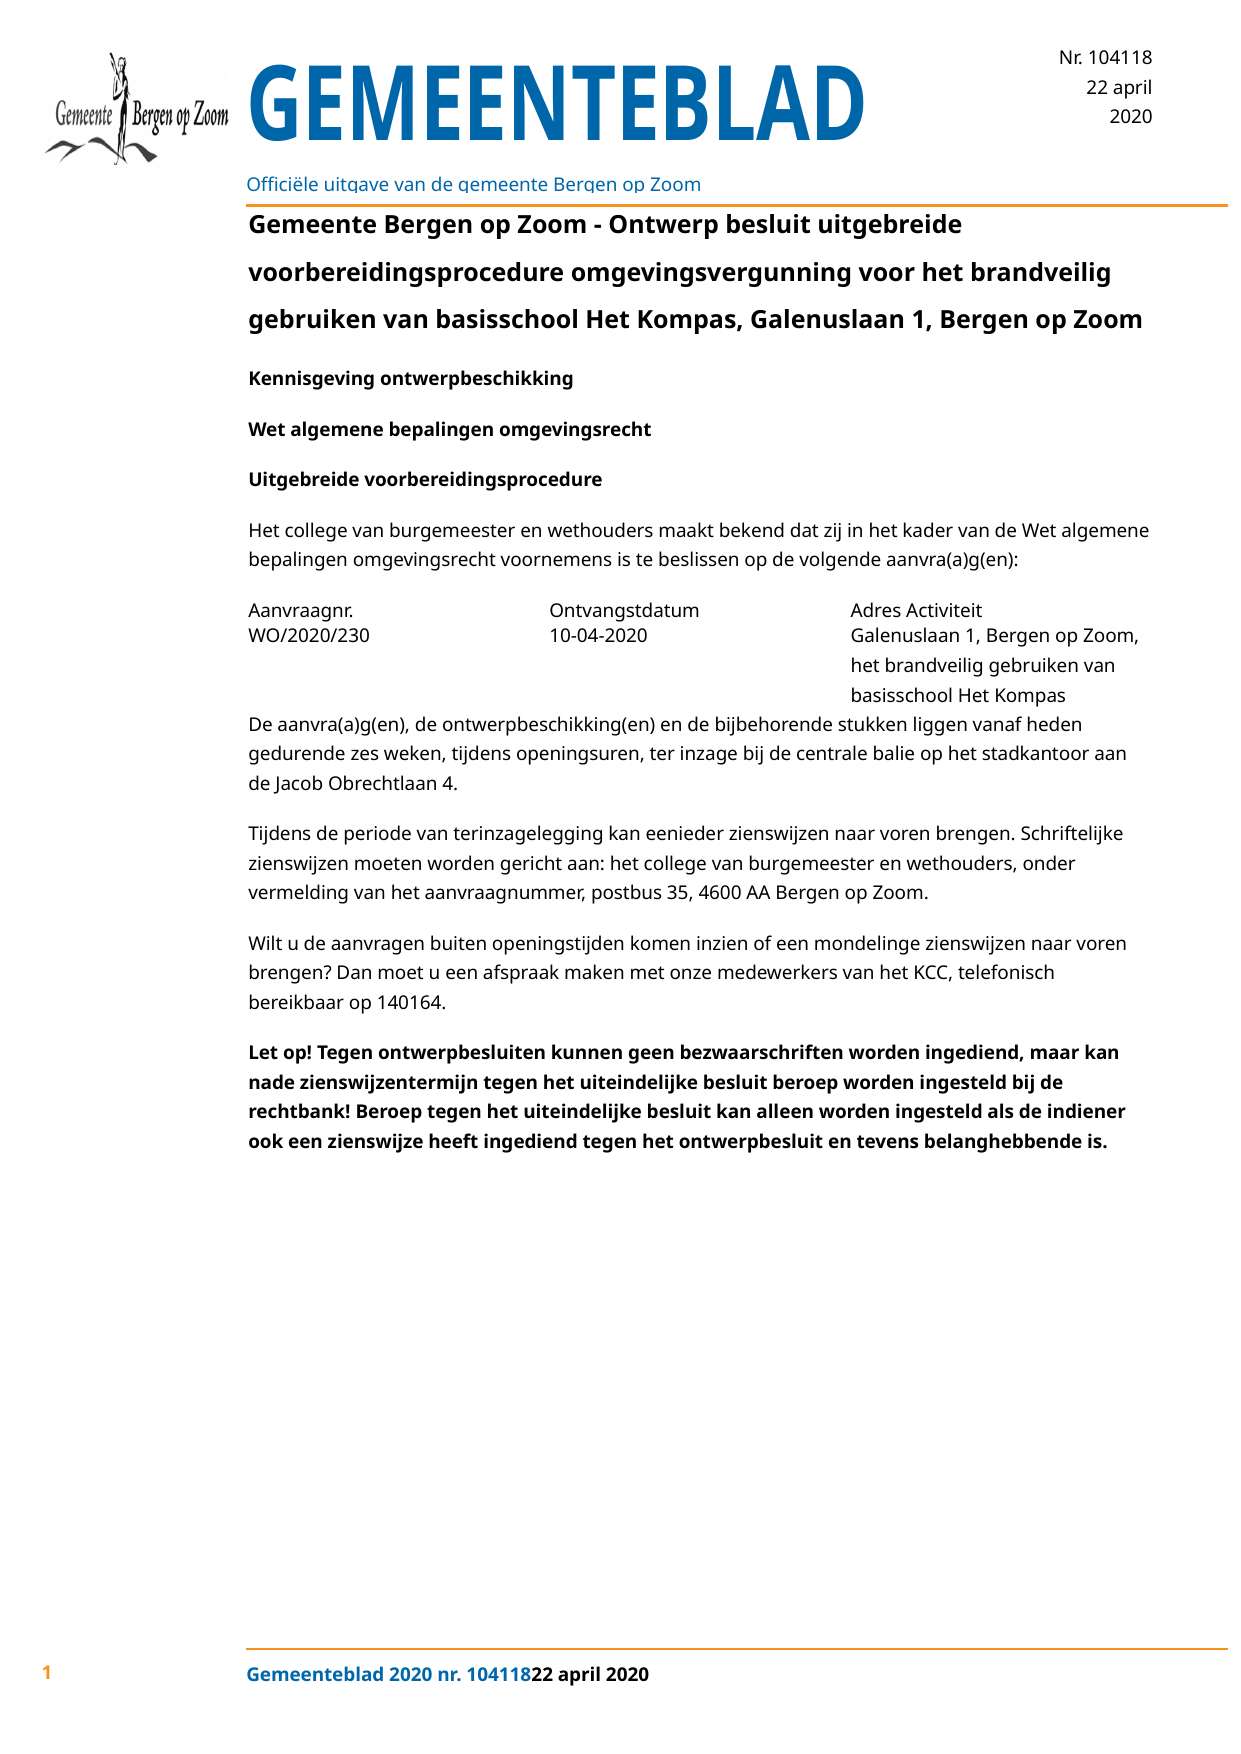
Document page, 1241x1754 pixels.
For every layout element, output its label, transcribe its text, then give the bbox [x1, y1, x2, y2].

table_cell 10-04-2020 [549, 623, 850, 707]
text Het college van burgemeester en wethouders maakt bekend dat zij in het kader van de Wet algemene bepalingen omgevingsrecht voornemens is te beslissen op de volgende aanvra(a)g(en): [248, 517, 1152, 572]
picture [41, 47, 231, 172]
table_header Aanvraagnr. [248, 597, 549, 623]
table_cell Galenuslaan 1, Bergen op Zoom, het brandveilig gebruiken van basisschool Het Kompas [850, 623, 1152, 707]
text De aanvra(a)g(en), de ontwerpbeschikking(en) en de bijbehorende stukken liggen vanaf heden gedurende zes weken, tijdens openingsuren, ter inzage bij de centrale balie op het stadkantoor aan de Jacob Obrechtlaan 4. [248, 711, 1152, 796]
text Wilt u de aanvragen buiten openingstijden komen inzien of een mondelinge zienswijzen naar voren brengen? Dan moet u een afspraak maken met onze medewerkers van het KCC, telefonisch bereikbaar op 140164. [248, 930, 1152, 1015]
table_cell WO/2020/230 [248, 623, 549, 707]
text Gemeente Bergen op Zoom - Ontwerp besluit uitgebreide voorbereidingsprocedure omgevingsvergunning voor het brandveilig gebruiken van basisschool Het Kompas, Galenuslaan 1, Bergen op Zoom [248, 207, 1152, 336]
text Let op! Tegen ontwerpbesluiten kunnen geen bezwaarschriften worden ingediend, maar kan nade zienswijzentermijn tegen het uiteindelijke besluit beroep worden ingesteld bij de rechtbank! Beroep tegen het uiteindelijke besluit kan alleen worden ingesteld als de indiener ook een zienswijze heeft ingediend tegen het ontwerpbesluit en tevens belanghebbende is. [248, 1039, 1152, 1154]
table_header Adres Activiteit [850, 597, 1152, 623]
text Uitgebreide voorbereidingsprocedure [248, 466, 1152, 492]
text Tijdens de periode van terinzagelegging kan eenieder zienswijzen naar voren brengen. Schriftelijke zienswijzen moeten worden gericht aan: het college van burgemeester en wethouders, onder vermelding van het aanvraagnummer, postbus 35, 4600 AA Bergen op Zoom. [248, 820, 1152, 905]
text Kennisgeving ontwerpbeschikking [248, 366, 1152, 391]
text Wet algemene bepalingen omgevingsrecht [248, 416, 1152, 442]
table_header Ontvangstdatum [549, 597, 850, 623]
